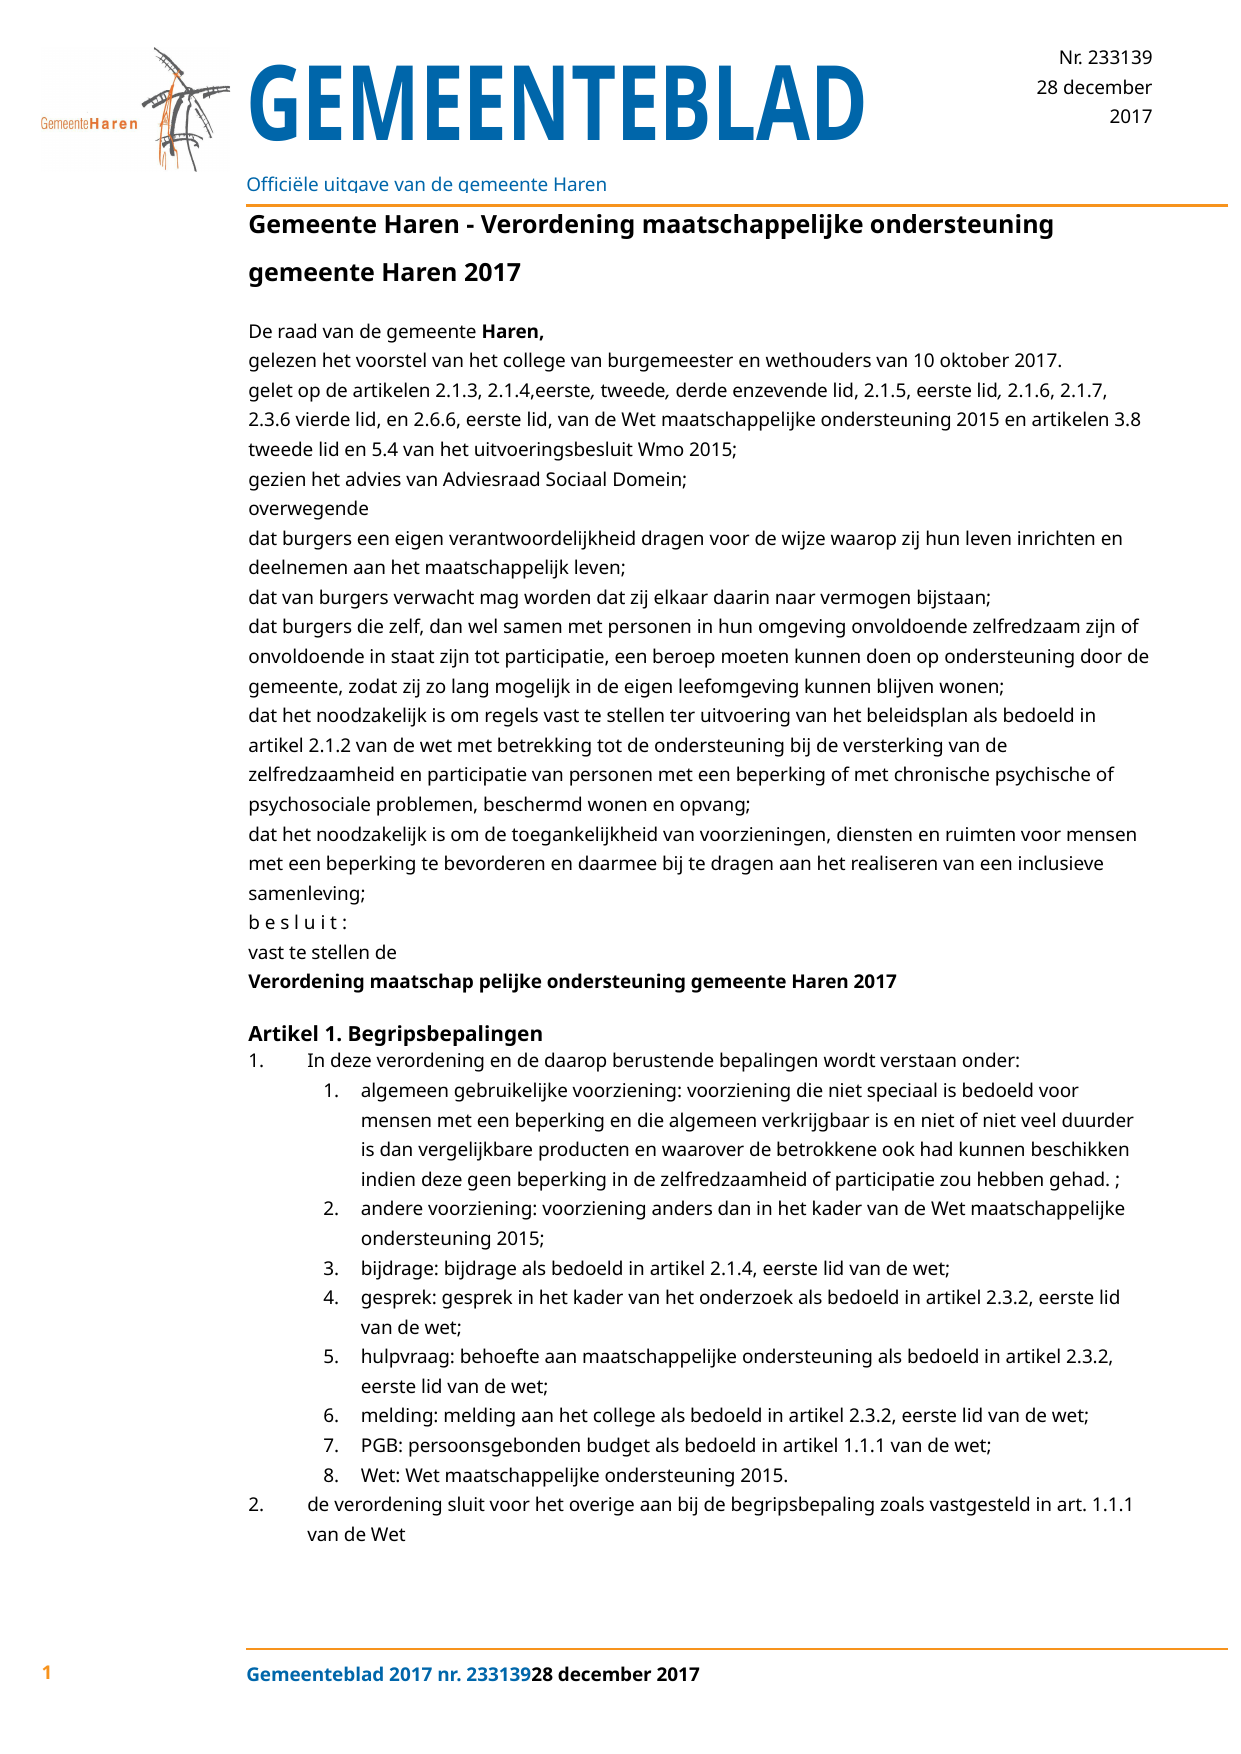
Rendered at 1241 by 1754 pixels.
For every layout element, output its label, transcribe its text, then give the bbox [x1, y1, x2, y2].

text Gemeente Haren - Verordening maatschappelijke ondersteuning gemeente Haren 2017 [248, 207, 1152, 288]
list de verordening sluit voor het overige aan bij de begripsbepaling zoals vastgesteld in art. 1.1.1 van de Wet [248, 1491, 1152, 1547]
text gezien het advies van Adviesraad Sociaal Domein; [248, 466, 1152, 492]
text gelet op de artikelen 2.1.3, 2.1.4,eerste, tweede, derde enzevende lid, 2.1.5, eerste lid, 2.1.6, 2.1.7, 2.3.6 vierde lid, en 2.6.6, eerste lid, van de Wet maatschappelijke ondersteuning 2015 en artikelen 3.8 tweede lid en 5.4 van het uitvoeringsbesluit Wmo 2015; [248, 377, 1152, 462]
text overwegende [248, 495, 1152, 521]
list gesprek: gesprek in het kader van het onderzoek als bedoeld in artikel 2.3.2, eerste lid van de wet; [323, 1284, 1152, 1339]
list In deze verordening en de daarop berustende bepalingen wordt verstaan onder: [248, 1048, 1152, 1073]
text vast te stellen de [248, 939, 1152, 965]
list hulpvraag: behoefte aan maatschappelijke ondersteuning als bedoeld in artikel 2.3.2, eerste lid van de wet; [323, 1343, 1152, 1399]
list andere voorziening: voorziening anders dan in het kader van de Wet maatschappelijke ondersteuning 2015; [323, 1196, 1152, 1251]
text dat het noodzakelijk is om regels vast te stellen ter uitvoering van het beleidsplan als bedoeld in artikel 2.1.2 van de wet met betrekking tot de ondersteuning bij de versterking van de zelfredzaamheid en participatie van personen met een beperking of met chronische psychische of psychosociale problemen, beschermd wonen en opvang; [248, 702, 1152, 817]
text Artikel 1. Begripsbepalingen [248, 1019, 1152, 1048]
text dat het noodzakelijk is om de toegankelijkheid van voorzieningen, diensten en ruimten voor mensen met een beperking te bevorderen en daarmee bij te dragen aan het realiseren van een inclusieve samenleving; [248, 821, 1152, 906]
text Verordening maatschap pelijke ondersteuning gemeente Haren 2017 [248, 969, 1152, 994]
text dat burgers die zelf, dan wel samen met personen in hun omgeving onvoldoende zelfredzaam zijn of onvoldoende in staat zijn tot participatie, een beroep moeten kunnen doen op ondersteuning door de gemeente, zodat zij zo lang mogelijk in de eigen leefomgeving kunnen blijven wonen; [248, 614, 1152, 699]
text dat van burgers verwacht mag worden dat zij elkaar daarin naar vermogen bijstaan; [248, 584, 1152, 610]
text De raad van de gemeente Haren, [248, 318, 1152, 344]
list bijdrage: bijdrage als bedoeld in artikel 2.1.4, eerste lid van de wet; [323, 1255, 1152, 1280]
list Wet: Wet maatschappelijke ondersteuning 2015. [323, 1462, 1152, 1487]
list melding: melding aan het college als bedoeld in artikel 2.3.2, eerste lid van de wet; [323, 1403, 1152, 1428]
picture [41, 47, 231, 172]
text dat burgers een eigen verantwoordelijkheid dragen voor de wijze waarop zij hun leven inrichten en deelnemen aan het maatschappelijk leven; [248, 525, 1152, 580]
list PGB: persoonsgebonden budget als bedoeld in artikel 1.1.1 van de wet; [323, 1432, 1152, 1458]
text b e s l u i t : [248, 909, 1152, 935]
list algemeen gebruikelijke voorziening: voorziening die niet speciaal is bedoeld voor mensen met een beperking en die algemeen verkrijgbaar is en niet of niet veel duurder is dan vergelijkbare producten en waarover de betrokkene ook had kunnen beschikken indien deze geen beperking in de zelfredzaamheid of participatie zou hebben gehad. ; [323, 1077, 1152, 1192]
text gelezen het voorstel van het college van burgemeester en wethouders van 10 oktober 2017. [248, 347, 1152, 373]
